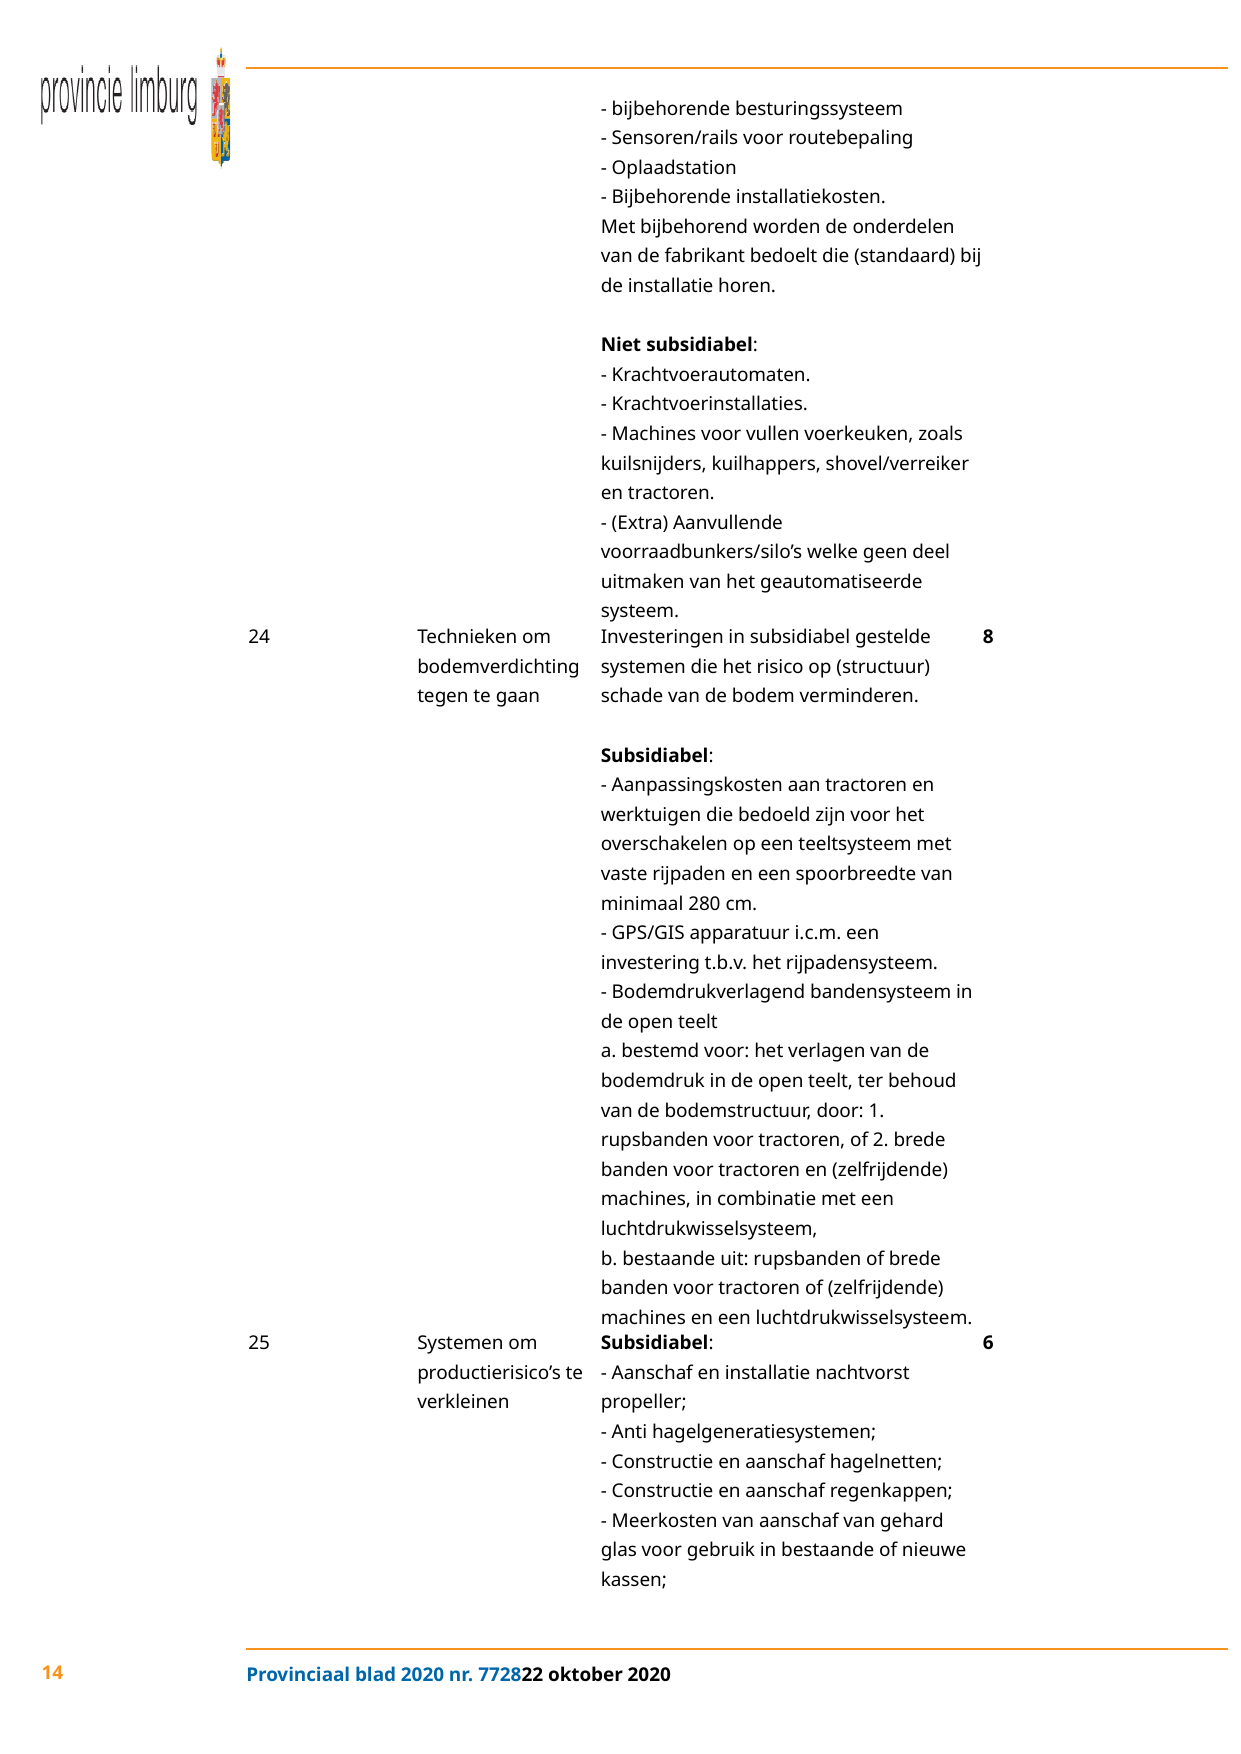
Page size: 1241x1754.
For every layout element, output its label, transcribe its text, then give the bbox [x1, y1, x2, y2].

table_cell Technieken om bodemverdichting tegen te gaan [417, 624, 601, 1329]
table_cell [417, 95, 601, 623]
table_cell 25 [248, 1330, 417, 1592]
table_cell 8 [983, 624, 1152, 1329]
table_cell - bijbehorende besturingssysteem - Sensoren/rails voor routebepaling - Oplaadstation - Bijbehorende installatiekosten. Met bijbehorend worden de onderdelen van de fabrikant bedoelt die (standaard) bij de installatie horen. Niet subsidiabel: - Krachtvoerautomaten. - Krachtvoerinstallaties. - Machines voor vullen voerkeuken, zoals kuilsnijders, kuilhappers, shovel/verreiker en tractoren. - (Extra) Aanvullende voorraadbunkers/silo’s welke geen deel uitmaken van het geautomatiseerde systeem. [601, 95, 983, 623]
table_cell [248, 95, 417, 623]
picture [41, 47, 231, 172]
table_cell Investeringen in subsidiabel gestelde systemen die het risico op (structuur) schade van de bodem verminderen. Subsidiabel: - Aanpassingskosten aan tractoren en werktuigen die bedoeld zijn voor het overschakelen op een teeltsysteem met vaste rijpaden en een spoorbreedte van minimaal 280 cm. - GPS/GIS apparatuur i.c.m. een investering t.b.v. het rijpadensysteem. - Bodemdrukverlagend bandensysteem in de open teelt a. bestemd voor: het verlagen van de bodemdruk in de open teelt, ter behoud van de bodemstructuur, door: 1. rupsbanden voor tractoren, of 2. brede banden voor tractoren en (zelfrijdende) machines, in combinatie met een luchtdrukwisselsysteem, b. bestaande uit: rupsbanden of brede banden voor tractoren of (zelfrijdende) machines en een luchtdrukwisselsysteem. [601, 624, 983, 1329]
table_cell Subsidiabel: - Aanschaf en installatie nachtvorst propeller; - Anti hagelgeneratiesystemen; - Constructie en aanschaf hagelnetten; - Constructie en aanschaf regenkappen; - Meerkosten van aanschaf van gehard glas voor gebruik in bestaande of nieuwe kassen; [601, 1330, 983, 1592]
table_cell 24 [248, 624, 417, 1329]
table_cell 6 [983, 1330, 1152, 1592]
table_cell [983, 95, 1152, 623]
table_cell Systemen om productierisico’s te verkleinen [417, 1330, 601, 1592]
